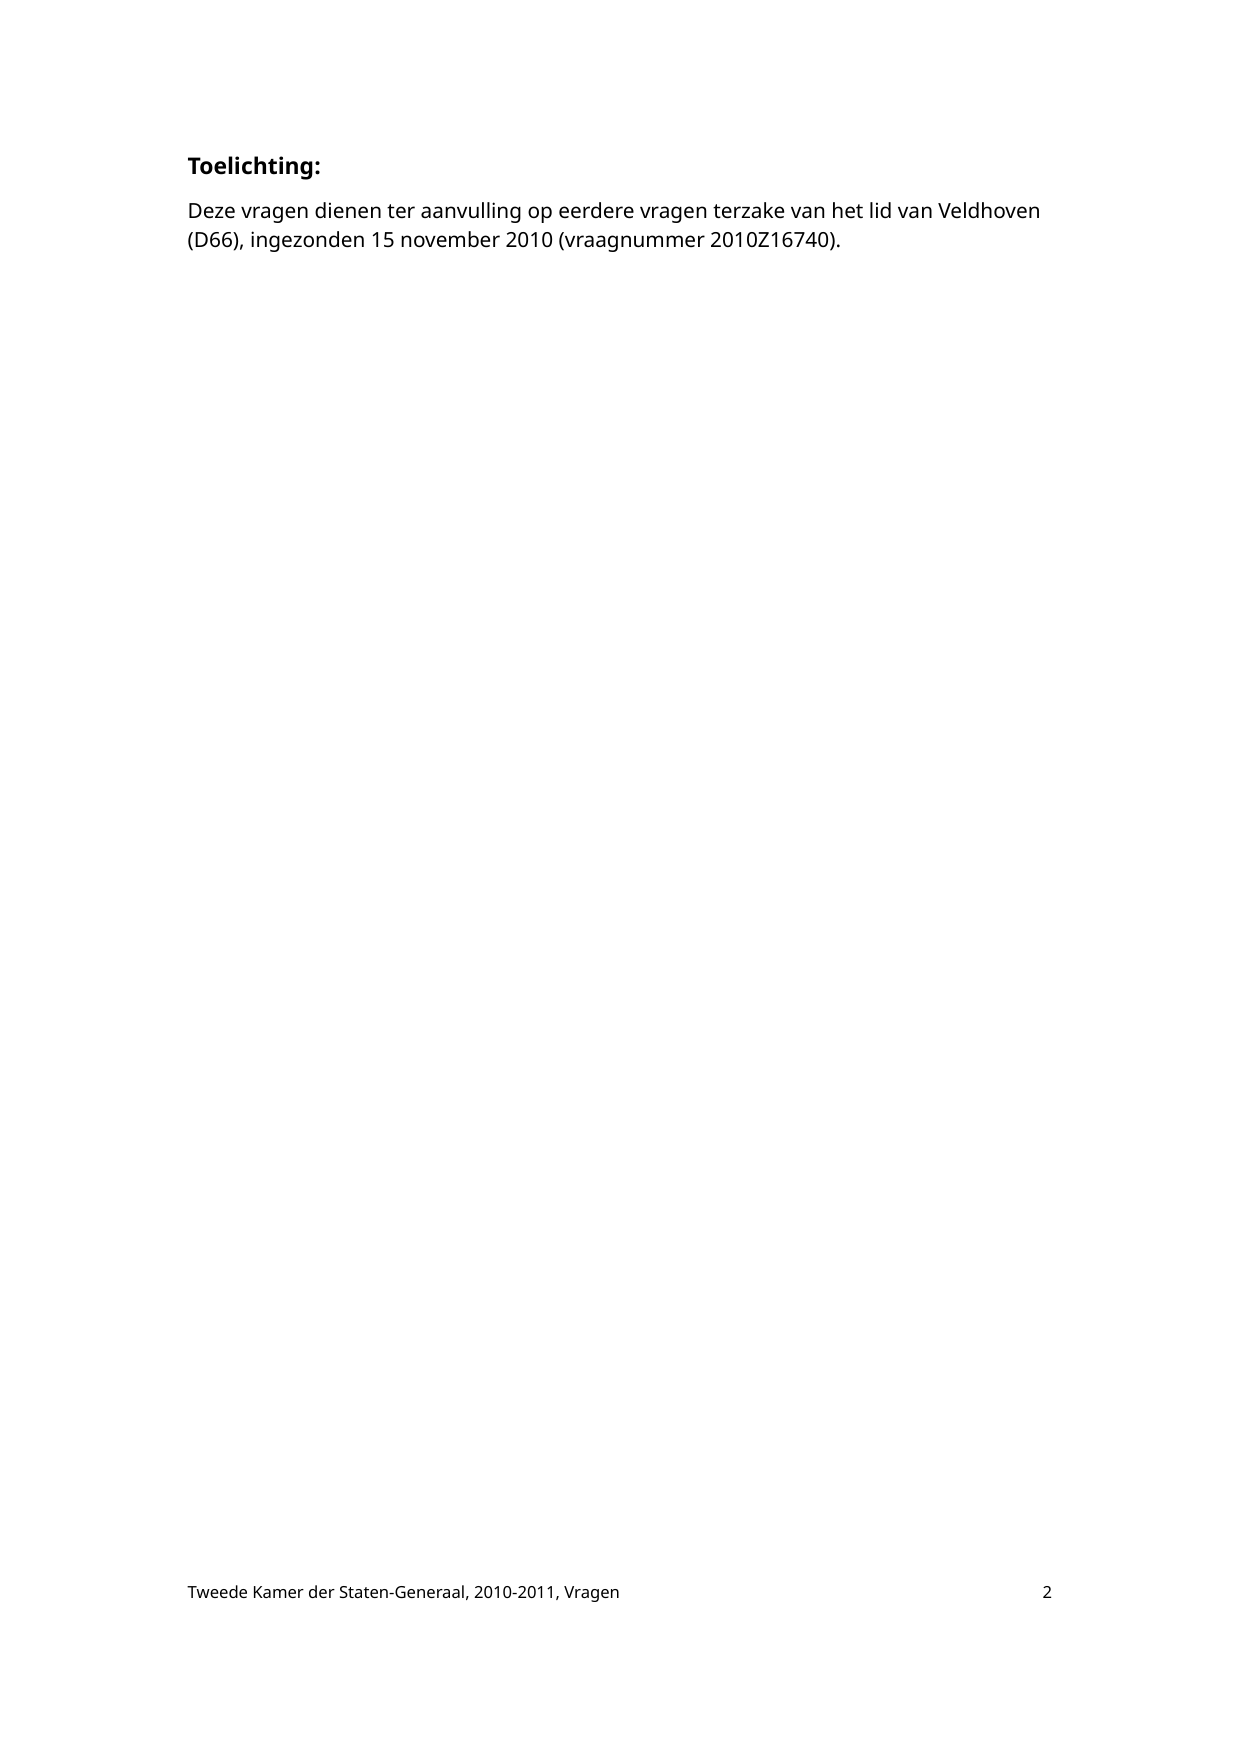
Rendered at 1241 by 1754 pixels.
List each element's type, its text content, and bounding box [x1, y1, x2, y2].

text Deze vragen dienen ter aanvulling op eerdere vragen terzake van het lid van Veldhoven (D66), ingezonden 15 november 2010 (vraagnummer 2010Z16740). [187, 196, 1053, 253]
subtitle Toelichting: [187, 150, 1053, 181]
